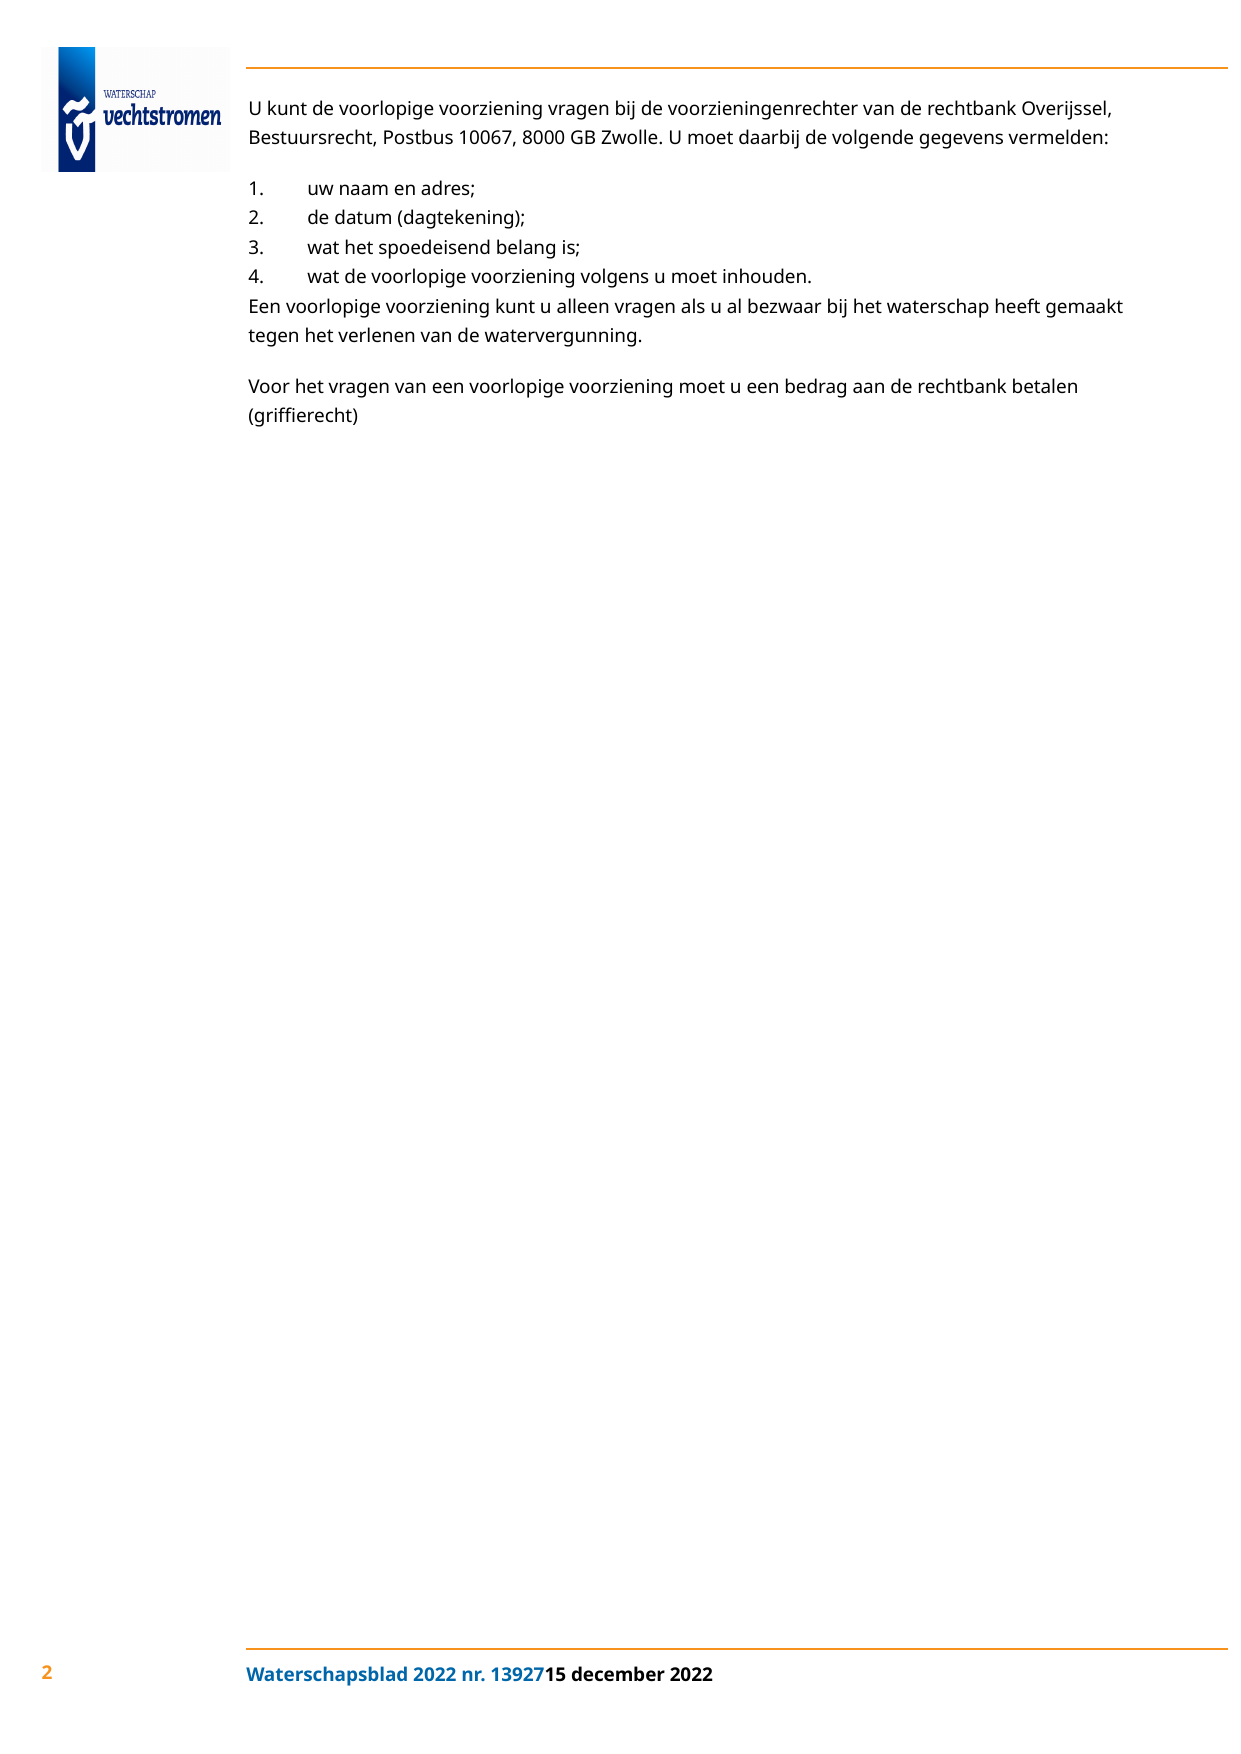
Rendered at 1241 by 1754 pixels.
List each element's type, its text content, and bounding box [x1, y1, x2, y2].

list uw naam en adres; [248, 175, 1152, 201]
list wat de voorlopige voorziening volgens u moet inhouden. [248, 263, 1152, 289]
text Een voorlopige voorziening kunt u alleen vragen als u al bezwaar bij het waterschap heeft gemaakt tegen het verlenen van de watervergunning. [248, 293, 1152, 348]
text Voor het vragen van een voorlopige voorziening moet u een bedrag aan de rechtbank betalen (griffierecht) [248, 373, 1152, 428]
list wat het spoedeisend belang is; [248, 234, 1152, 260]
list de datum (dagtekening); [248, 204, 1152, 230]
text U kunt de voorlopige voorziening vragen bij de voorzieningenrechter van de rechtbank Overijssel, Bestuursrecht, Postbus 10067, 8000 GB Zwolle. U moet daarbij de volgende gegevens vermelden: [248, 95, 1152, 150]
picture [41, 47, 231, 172]
